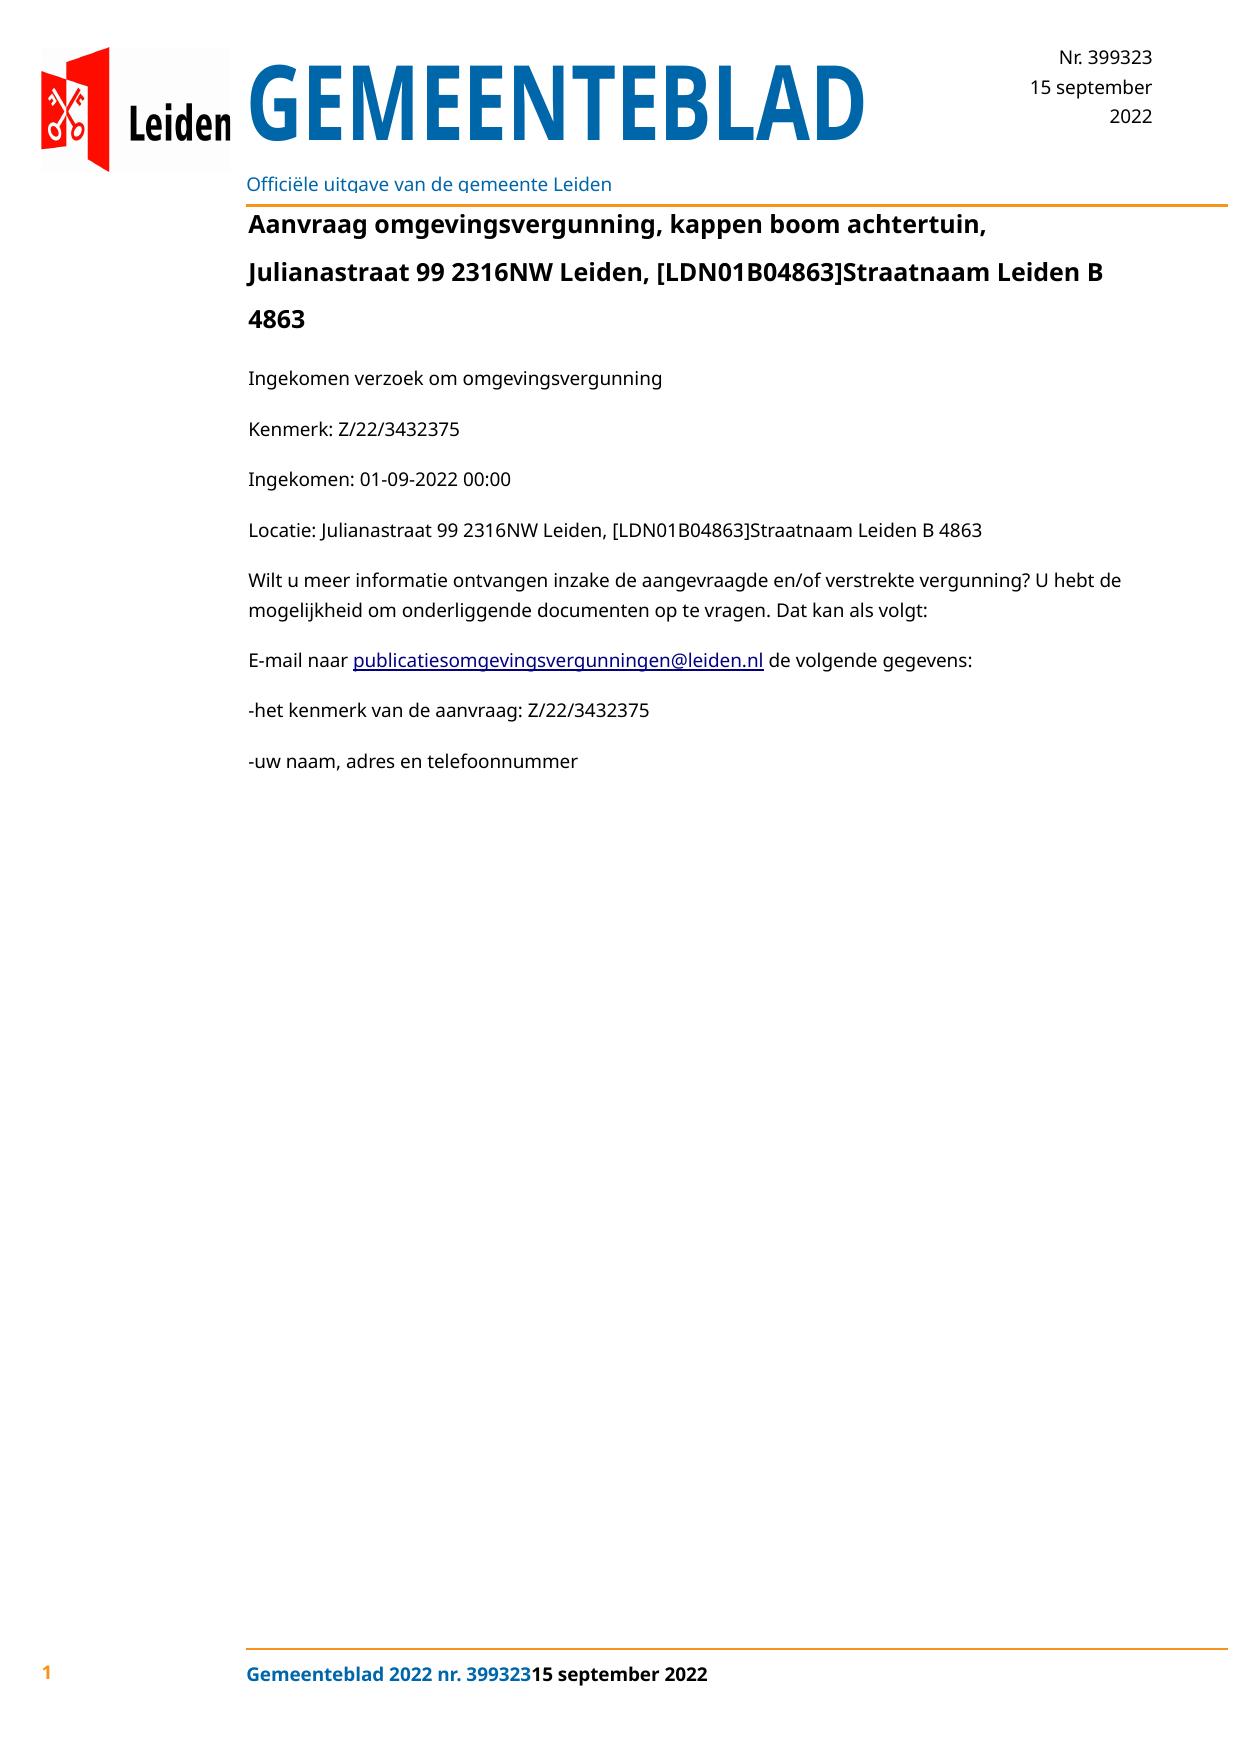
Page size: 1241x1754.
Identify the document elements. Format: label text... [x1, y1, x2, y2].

text Ingekomen: 01-09-2022 00:00 [248, 466, 1152, 492]
text Kenmerk: Z/22/3432375 [248, 416, 1152, 442]
text -het kenmerk van de aanvraag: Z/22/3432375 [248, 698, 1152, 723]
text -uw naam, adres en telefoonnummer [248, 748, 1152, 774]
text Aanvraag omgevingsvergunning, kappen boom achtertuin, Julianastraat 99 2316NW Leiden, [LDN01B04863]Straatnaam Leiden B 4863 [248, 207, 1152, 336]
text Locatie: Julianastraat 99 2316NW Leiden, [LDN01B04863]Straatnaam Leiden B 4863 [248, 517, 1152, 542]
picture [41, 47, 231, 172]
text Wilt u meer informatie ontvangen inzake de aangevraagde en/of verstrekte vergunning? U hebt de mogelijkheid om onderliggende documenten op te vragen. Dat kan als volgt: [248, 567, 1152, 622]
text Ingekomen verzoek om omgevingsvergunning [248, 366, 1152, 391]
text E-mail naar publicatiesomgevingsvergunningen@leiden.nl de volgende gegevens: [248, 647, 1152, 673]
